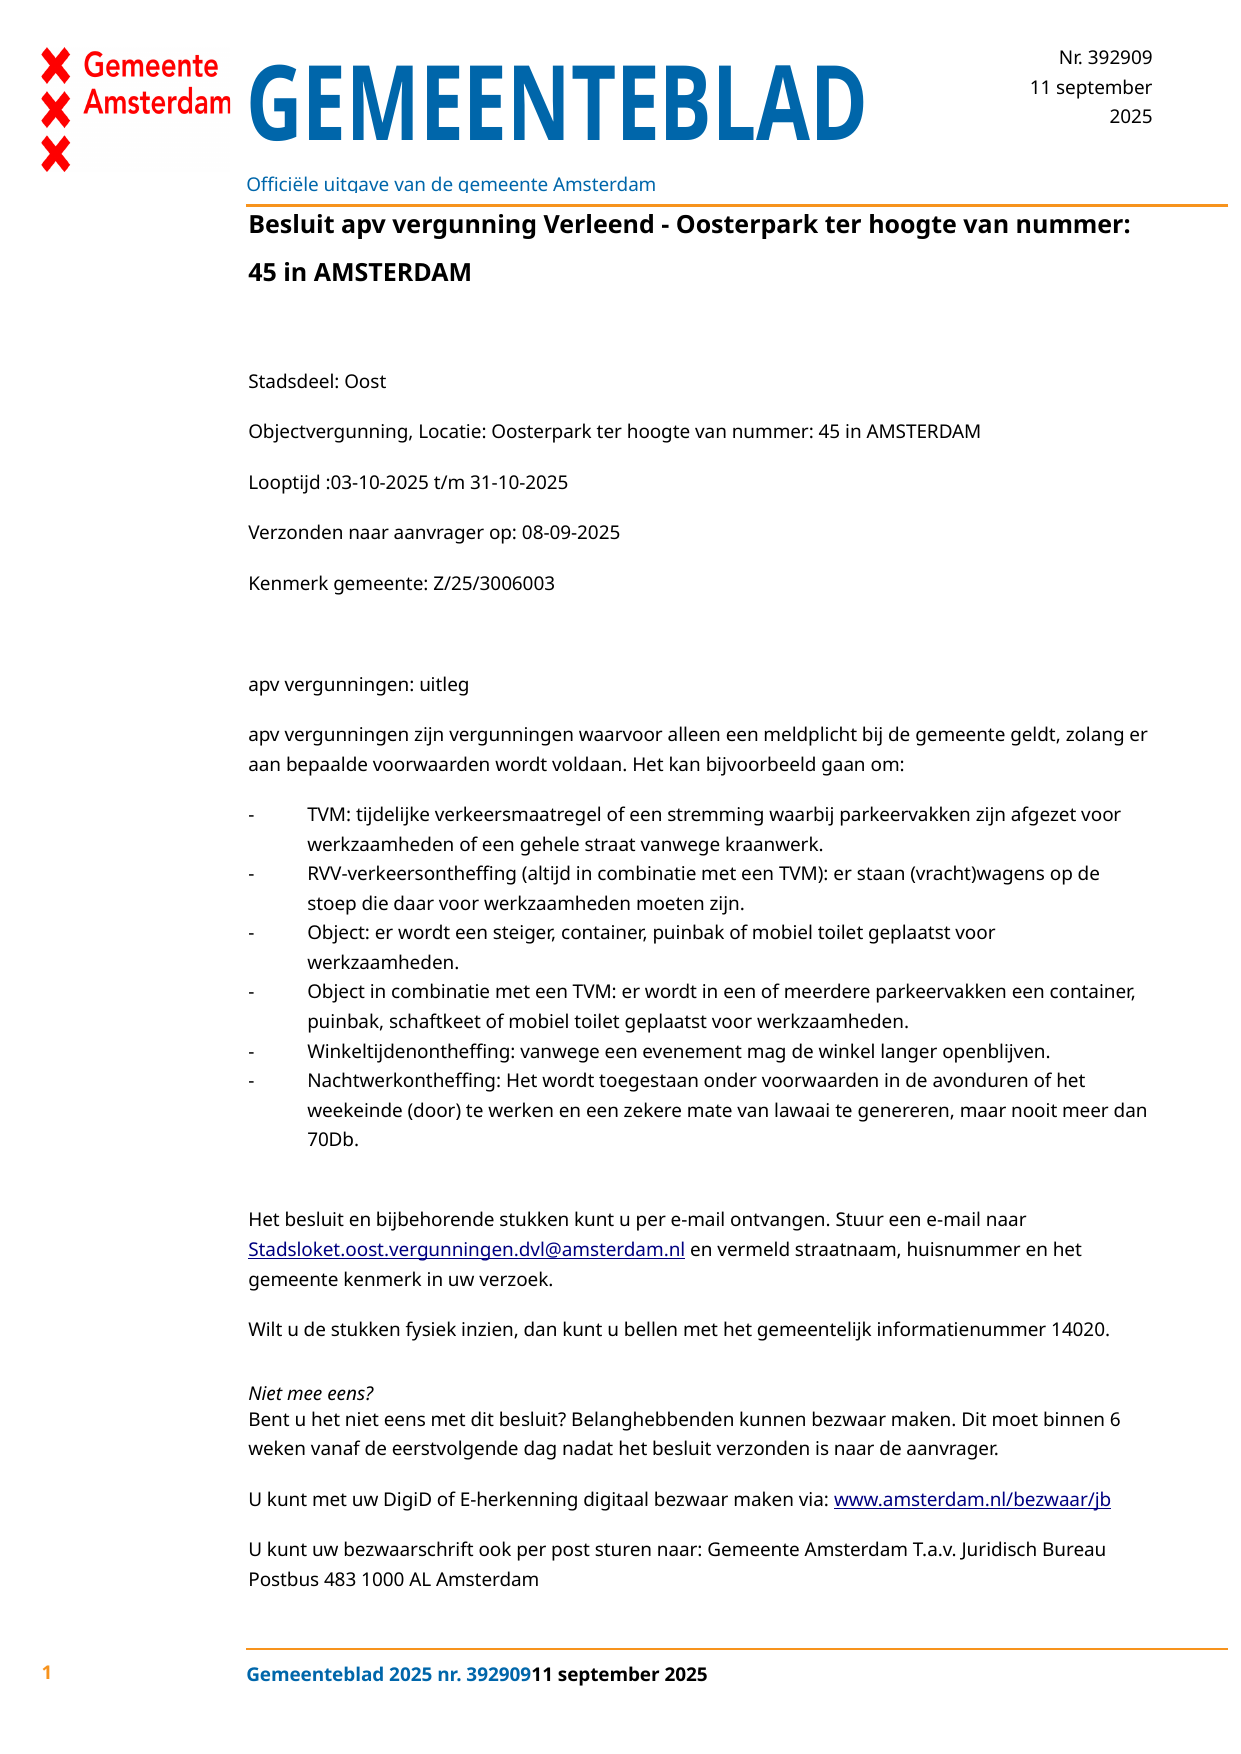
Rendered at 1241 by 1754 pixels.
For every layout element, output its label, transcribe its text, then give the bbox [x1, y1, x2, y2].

text Stadsdeel: Oost [248, 368, 1152, 394]
text U kunt met uw DigiD of E-herkenning digitaal bezwaar maken via: www.amsterdam.nl/bezwaar/jb [248, 1486, 1152, 1512]
text Besluit apv vergunning Verleend - Oosterpark ter hoogte van nummer: 45 in AMSTERDAM [248, 207, 1152, 288]
text Het besluit en bijbehorende stukken kunt u per e-mail ontvangen. Stuur een e-mail naar Stadsloket.oost.vergunningen.dvl@amsterdam.nl en vermeld straatnaam, huisnummer en het gemeente kenmerk in uw verzoek. [248, 1207, 1152, 1292]
list RVV-verkeersontheffing (altijd in combinatie met een TVM): er staan (vracht)wagens op de stoep die daar voor werkzaamheden moeten zijn. [248, 860, 1152, 916]
text apv vergunningen: uitleg [248, 671, 1152, 697]
text U kunt uw bezwaarschrift ook per post sturen naar: Gemeente Amsterdam T.a.v. Juridisch Bureau Postbus 483 1000 AL Amsterdam [248, 1536, 1152, 1592]
text Kenmerk gemeente: Z/25/3006003 [248, 570, 1152, 596]
text Wilt u de stukken fysiek inzien, dan kunt u bellen met het gemeentelijk informatienummer 14020. [248, 1316, 1152, 1342]
text Niet mee eens? [248, 1380, 1152, 1406]
text Verzonden naar aanvrager op: 08-09-2025 [248, 519, 1152, 545]
list Winkeltijdenontheffing: vanwege een evenement mag de winkel langer openblijven. [248, 1038, 1152, 1064]
text Bent u het niet eens met dit besluit? Belanghebbenden kunnen bezwaar maken. Dit moet binnen 6 weken vanaf de eerstvolgende dag nadat het besluit verzonden is naar de aanvrager. [248, 1406, 1152, 1461]
text Objectvergunning, Locatie: Oosterpark ter hoogte van nummer: 45 in AMSTERDAM [248, 419, 1152, 444]
text apv vergunningen zijn vergunningen waarvoor alleen een meldplicht bij de gemeente geldt, zolang er aan bepaalde voorwaarden wordt voldaan. Het kan bijvoorbeeld gaan om: [248, 721, 1152, 777]
list TVM: tijdelijke verkeersmaatregel of een stremming waarbij parkeervakken zijn afgezet voor werkzaamheden of een gehele straat vanwege kraanwerk. [248, 801, 1152, 857]
list Nachtwerkontheffing: Het wordt toegestaan onder voorwaarden in de avonduren of het weekeinde (door) te werken en een zekere mate van lawaai te genereren, maar nooit meer dan 70Db. [248, 1067, 1152, 1152]
picture [41, 47, 231, 172]
text Looptijd :03-10-2025 t/m 31-10-2025 [248, 469, 1152, 495]
list Object in combinatie met een TVM: er wordt in een of meerdere parkeervakken een container, puinbak, schaftkeet of mobiel toilet geplaatst voor werkzaamheden. [248, 979, 1152, 1034]
list Object: er wordt een steiger, container, puinbak of mobiel toilet geplaatst voor werkzaamheden. [248, 919, 1152, 975]
